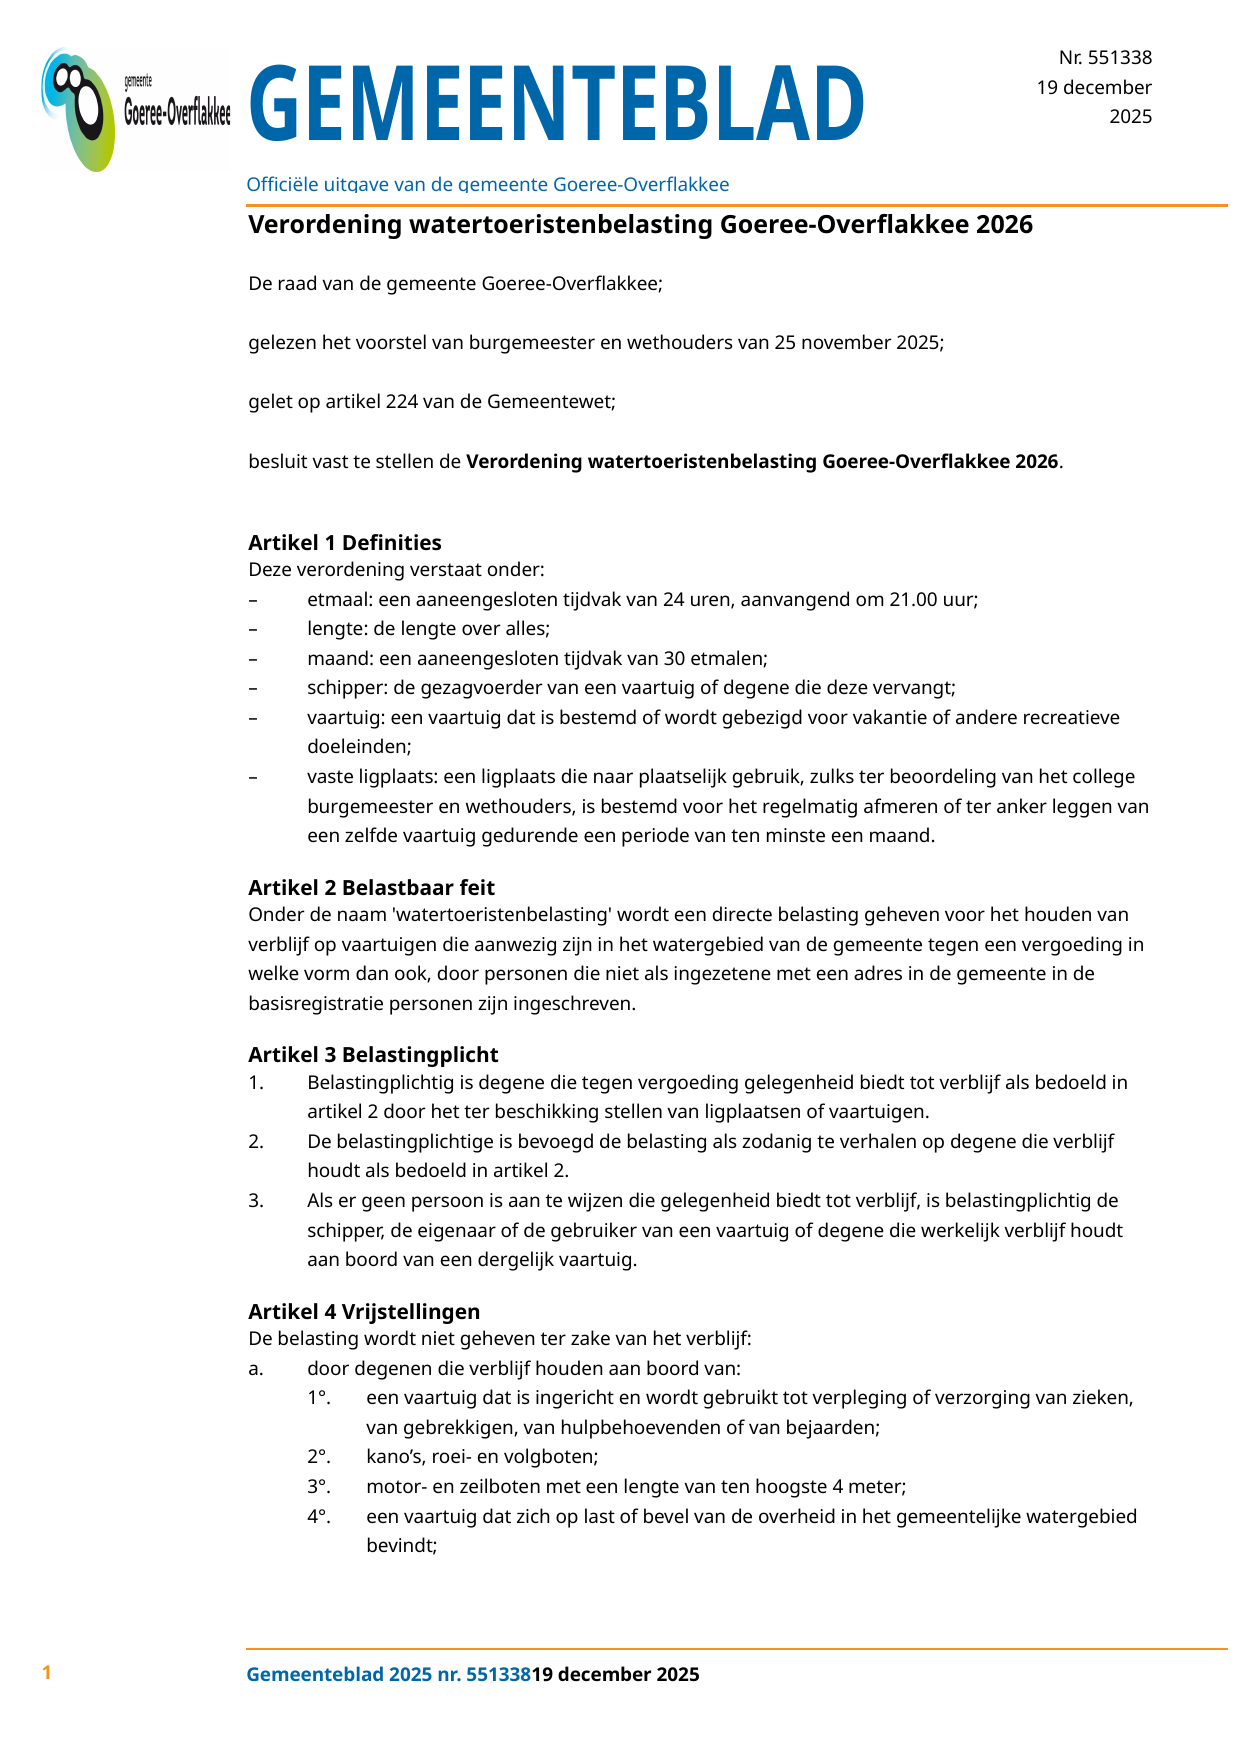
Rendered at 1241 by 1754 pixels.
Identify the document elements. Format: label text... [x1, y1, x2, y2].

text gelezen het voorstel van burgemeester en wethouders van 25 november 2025; [248, 329, 1152, 355]
text De raad van de gemeente Goeree-Overflakkee; [248, 270, 1152, 296]
list een vaartuig dat is ingericht en wordt gebruikt tot verpleging of verzorging van zieken, van gebrekkigen, van hulpbehoevenden of van bejaarden; [307, 1384, 1152, 1440]
list schipper: de gezagvoerder van een vaartuig of degene die deze vervangt; [248, 674, 1152, 700]
text Onder de naam 'watertoeristenbelasting' wordt een directe belasting geheven voor het houden van verblijf op vaartuigen die aanwezig zijn in het watergebied van de gemeente tegen een vergoeding in welke vorm dan ook, door personen die niet als ingezetene met een adres in de gemeente in de basisregistratie personen zijn ingeschreven. [248, 901, 1152, 1016]
text Artikel 3 Belastingplicht [248, 1041, 1152, 1069]
text Verordening watertoeristenbelasting Goeree-Overflakkee 2026 [248, 207, 1152, 241]
text Artikel 4 Vrijstellingen [248, 1297, 1152, 1325]
list Als er geen persoon is aan te wijzen die gelegenheid biedt tot verblijf, is belastingplichtig de schipper, de eigenaar of de gebruiker van een vaartuig of degene die werkelijk verblijf houdt aan boord van een dergelijk vaartuig. [248, 1187, 1152, 1272]
text Artikel 1 Definities [248, 528, 1152, 556]
picture [41, 47, 231, 172]
list door degenen die verblijf houden aan boord van: [248, 1355, 1152, 1381]
list maand: een aaneengesloten tijdvak van 30 etmalen; [248, 645, 1152, 671]
list lengte: de lengte over alles; [248, 615, 1152, 641]
list een vaartuig dat zich op last of bevel van de overheid in het gemeentelijke watergebied bevindt; [307, 1503, 1152, 1558]
text Artikel 2 Belastbaar feit [248, 873, 1152, 901]
list etmaal: een aaneengesloten tijdvak van 24 uren, aanvangend om 21.00 uur; [248, 586, 1152, 612]
list vaste ligplaats: een ligplaats die naar plaatselijk gebruik, zulks ter beoordeling van het college burgemeester en wethouders, is bestemd voor het regelmatig afmeren of ter anker leggen van een zelfde vaartuig gedurende een periode van ten minste een maand. [248, 763, 1152, 848]
text Deze verordening verstaat onder: [248, 556, 1152, 582]
text De belasting wordt niet geheven ter zake van het verblijf: [248, 1325, 1152, 1351]
list De belastingplichtige is bevoegd de belasting als zodanig te verhalen op degene die verblijf houdt als bedoeld in artikel 2. [248, 1128, 1152, 1183]
list kano’s, roei- en volgboten; [307, 1444, 1152, 1469]
text gelet op artikel 224 van de Gemeentewet; [248, 389, 1152, 414]
list Belastingplichtig is degene die tegen vergoeding gelegenheid biedt tot verblijf als bedoeld in artikel 2 door het ter beschikking stellen van ligplaatsen of vaartuigen. [248, 1069, 1152, 1124]
list motor- en zeilboten met een lengte van ten hoogste 4 meter; [307, 1473, 1152, 1499]
text besluit vast te stellen de Verordening watertoeristenbelasting Goeree-Overflakkee 2026. [248, 448, 1152, 473]
list vaartuig: een vaartuig dat is bestemd of wordt gebezigd voor vakantie of andere recreatieve doeleinden; [248, 704, 1152, 759]
